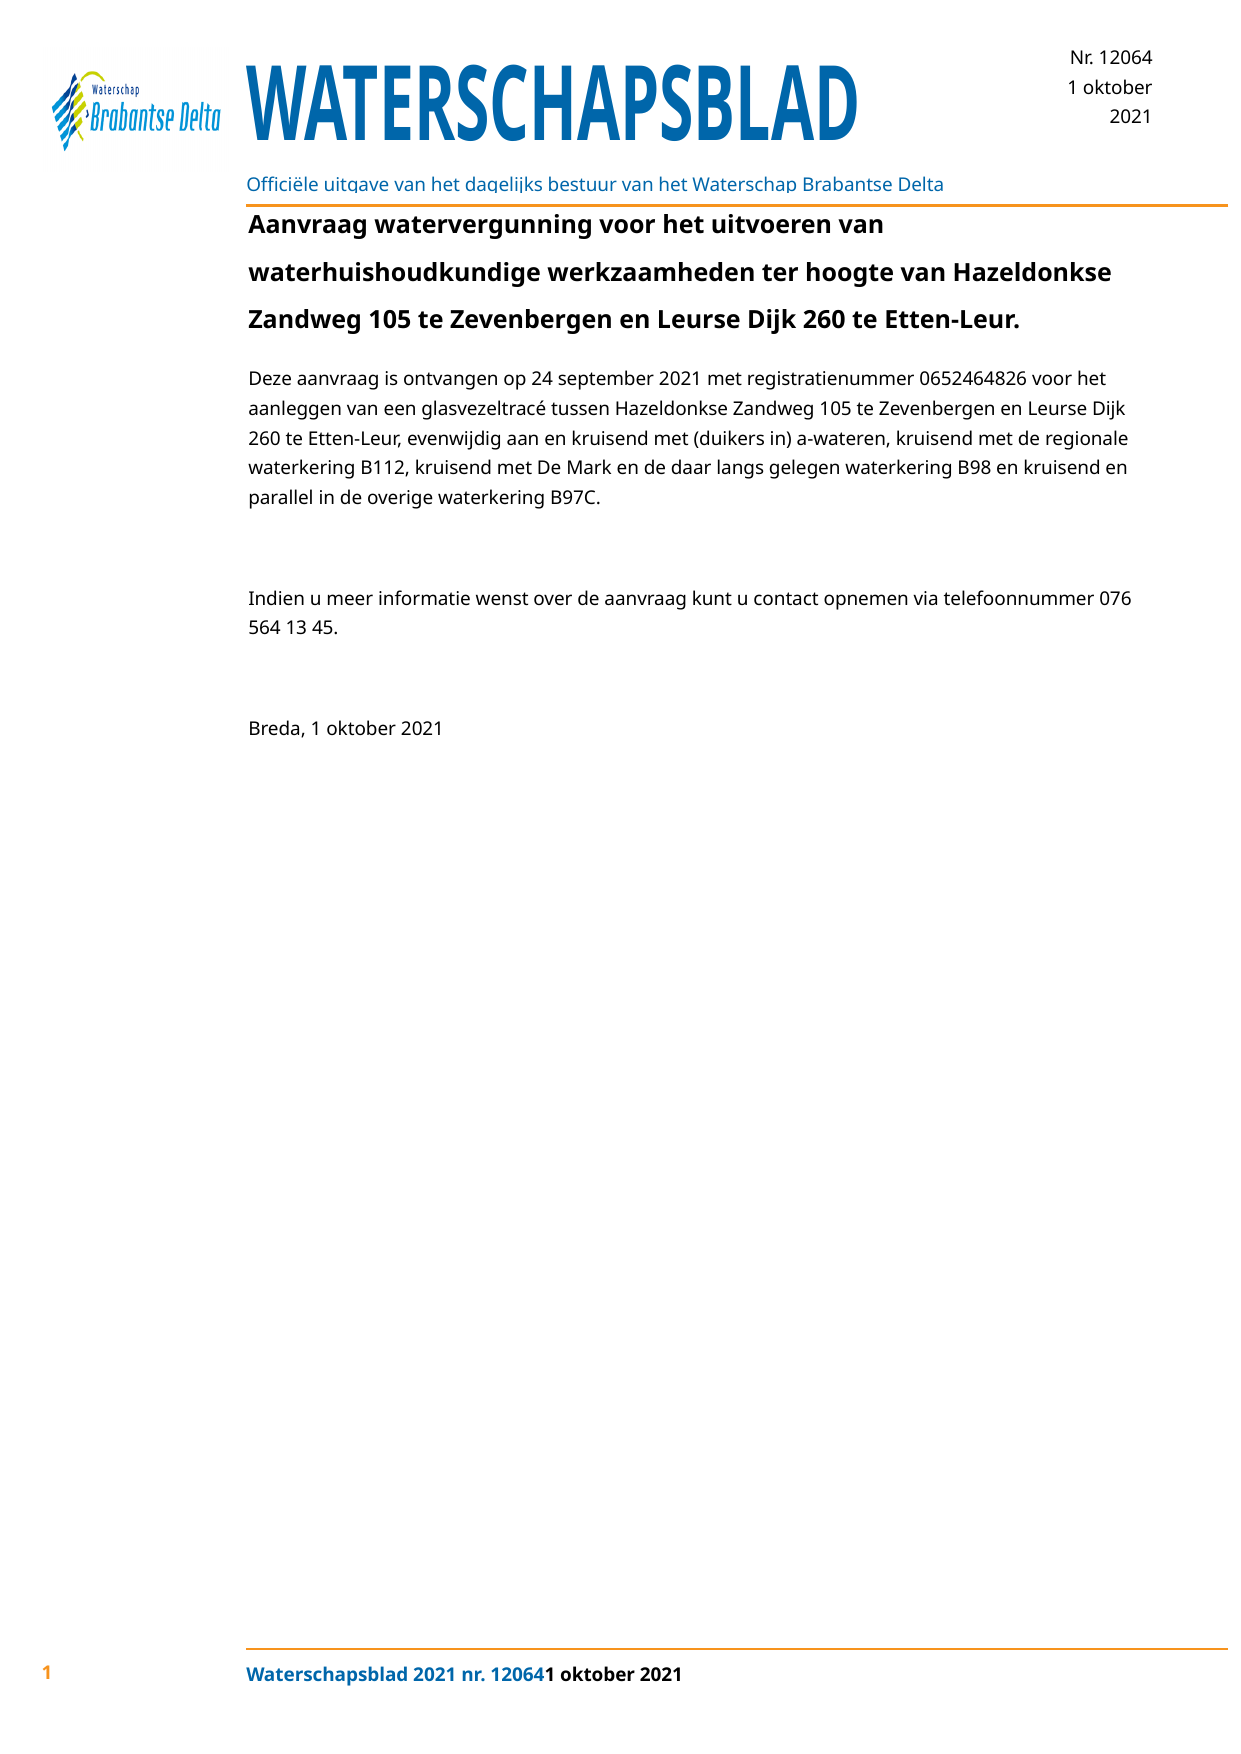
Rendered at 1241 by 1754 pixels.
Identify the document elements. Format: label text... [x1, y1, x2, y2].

text Deze aanvraag is ontvangen op 24 september 2021 met registratienummer 0652464826 voor het aanleggen van een glasvezeltracé tussen Hazeldonkse Zandweg 105 te Zevenbergen en Leurse Dijk 260 te Etten-Leur, evenwijdig aan en kruisend met (duikers in) a-wateren, kruisend met de regionale waterkering B112, kruisend met De Mark en de daar langs gelegen waterkering B98 en kruisend en parallel in de overige waterkering B97C. [248, 366, 1152, 509]
picture [41, 47, 231, 172]
text Breda, 1 oktober 2021 [248, 715, 1152, 741]
text Aanvraag watervergunning voor het uitvoeren van waterhuishoudkundige werkzaamheden ter hoogte van Hazeldonkse Zandweg 105 te Zevenbergen en Leurse Dijk 260 te Etten-Leur. [248, 207, 1152, 336]
text Indien u meer informatie wenst over de aanvraag kunt u contact opnemen via telefoonnummer 076 564 13 45. [248, 585, 1152, 640]
